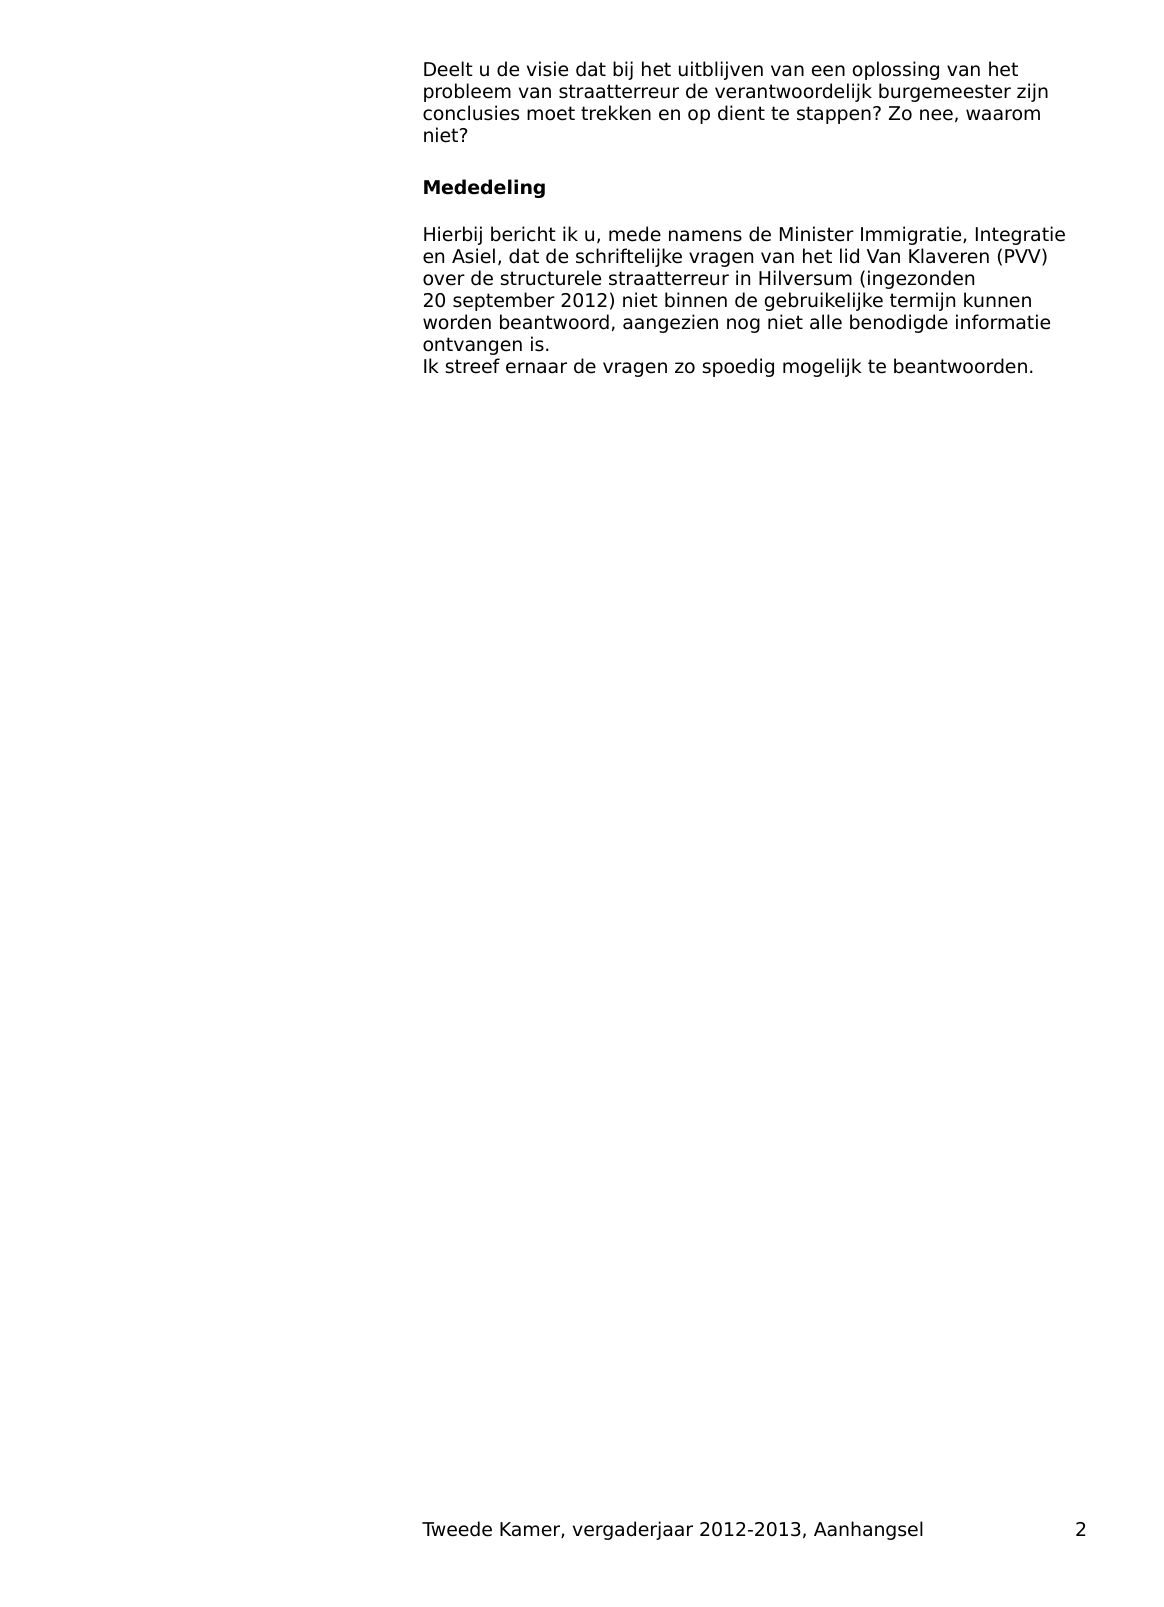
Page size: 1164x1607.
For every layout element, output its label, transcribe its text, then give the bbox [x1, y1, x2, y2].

subtitle Mededeling [422, 177, 1087, 199]
text Ik streef ernaar de vragen zo spoedig mogelijk te beantwoorden. [422, 356, 1087, 378]
text Hierbij bericht ik u, mede namens de Minister Immigratie, Integratie en Asiel, dat de schriftelijke vragen van het lid Van Klaveren (PVV) over de structurele straatterreur in Hilversum (ingezonden 20 september 2012) niet binnen de gebruikelijke termijn kunnen worden beantwoord, aangezien nog niet alle benodigde informatie ontvangen is. [422, 224, 1087, 356]
text Deelt u de visie dat bij het uitblijven van een oplossing van het probleem van straatterreur de verantwoordelijk burgemeester zijn conclusies moet trekken en op dient te stappen? Zo nee, waarom niet? [422, 59, 1087, 147]
